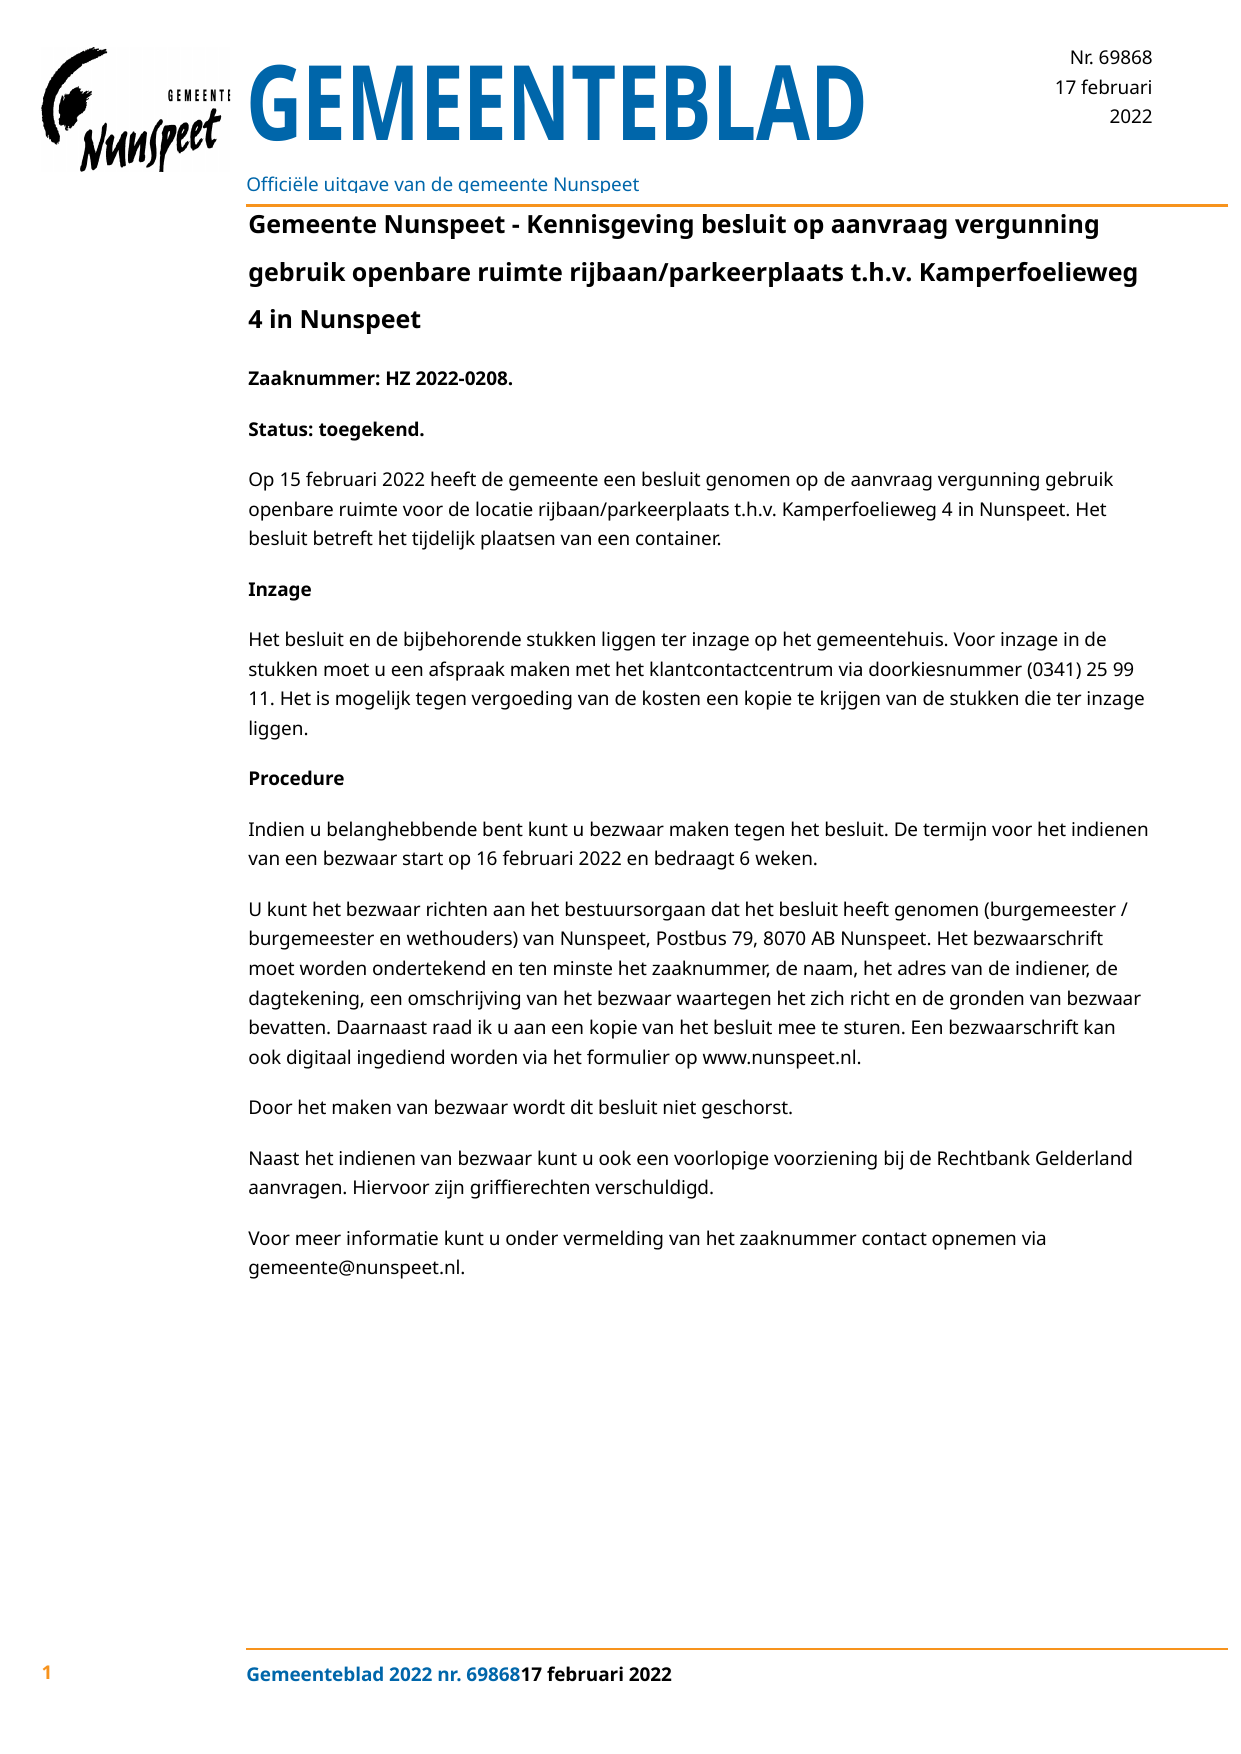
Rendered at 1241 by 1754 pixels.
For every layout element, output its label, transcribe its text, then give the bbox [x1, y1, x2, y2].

text Inzage [248, 576, 1152, 602]
picture [41, 47, 231, 172]
text Status: toegekend. [248, 416, 1152, 442]
text Naast het indienen van bezwaar kunt u ook een voorlopige voorziening bij de Rechtbank Gelderland aanvragen. Hiervoor zijn griffierechten verschuldigd. [248, 1145, 1152, 1200]
text Het besluit en de bijbehorende stukken liggen ter inzage op het gemeentehuis. Voor inzage in de stukken moet u een afspraak maken met het klantcontactcentrum via doorkiesnummer (0341) 25 99 11. Het is mogelijk tegen vergoeding van de kosten een kopie te krijgen van de stukken die ter inzage liggen. [248, 626, 1152, 741]
text Door het maken van bezwaar wordt dit besluit niet geschorst. [248, 1094, 1152, 1120]
text Gemeente Nunspeet - Kennisgeving besluit op aanvraag vergunning gebruik openbare ruimte rijbaan/parkeerplaats t.h.v. Kamperfoelieweg 4 in Nunspeet [248, 207, 1152, 336]
text Procedure [248, 766, 1152, 791]
text Indien u belanghebbende bent kunt u bezwaar maken tegen het besluit. De termijn voor het indienen van een bezwaar start op 16 februari 2022 en bedraagt 6 weken. [248, 816, 1152, 871]
text Op 15 februari 2022 heeft de gemeente een besluit genomen op de aanvraag vergunning gebruik openbare ruimte voor de locatie rijbaan/parkeerplaats t.h.v. Kamperfoelieweg 4 in Nunspeet. Het besluit betreft het tijdelijk plaatsen van een container. [248, 466, 1152, 551]
text Voor meer informatie kunt u onder vermelding van het zaaknummer contact opnemen via gemeente@nunspeet.nl. [248, 1225, 1152, 1280]
text Zaaknummer: HZ 2022-0208. [248, 366, 1152, 391]
text U kunt het bezwaar richten aan het bestuursorgaan dat het besluit heeft genomen (burgemeester / burgemeester en wethouders) van Nunspeet, Postbus 79, 8070 AB Nunspeet. Het bezwaarschrift moet worden ondertekend en ten minste het zaaknummer, de naam, het adres van de indiener, de dagtekening, een omschrijving van het bezwaar waartegen het zich richt en de gronden van bezwaar bevatten. Daarnaast raad ik u aan een kopie van het besluit mee te sturen. Een bezwaarschrift kan ook digitaal ingediend worden via het formulier op www.nunspeet.nl. [248, 896, 1152, 1069]
